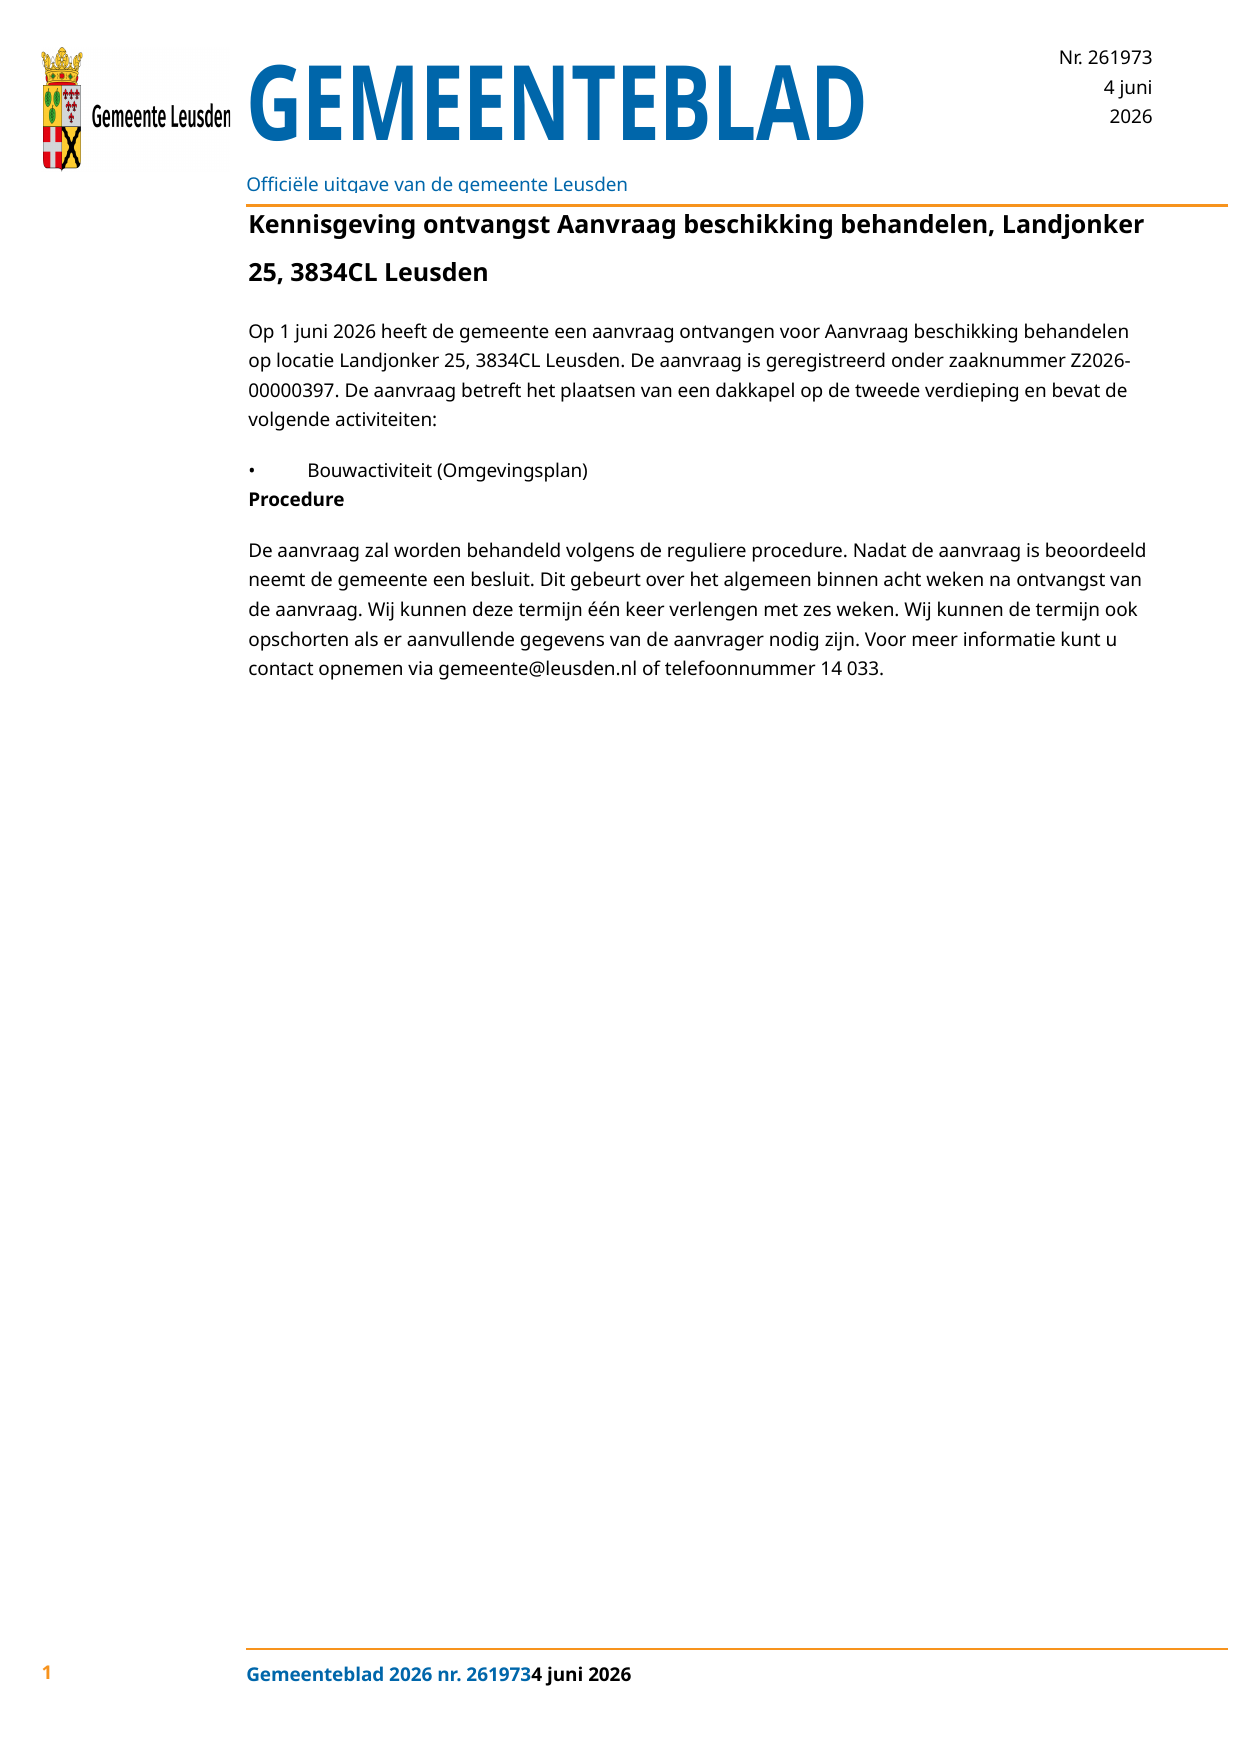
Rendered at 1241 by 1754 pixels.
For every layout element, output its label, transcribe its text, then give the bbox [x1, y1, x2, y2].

text Procedure [248, 487, 1152, 512]
picture [41, 47, 231, 172]
list Bouwactiviteit (Omgevingsplan) [248, 457, 1152, 483]
text De aanvraag zal worden behandeld volgens de reguliere procedure. Nadat de aanvraag is beoordeeld neemt de gemeente een besluit. Dit gebeurt over het algemeen binnen acht weken na ontvangst van de aanvraag. Wij kunnen deze termijn één keer verlengen met zes weken. Wij kunnen de termijn ook opschorten als er aanvullende gegevens van de aanvrager nodig zijn. Voor meer informatie kunt u contact opnemen via gemeente@leusden.nl of telefoonnummer 14 033. [248, 537, 1152, 681]
text Op 1 juni 2026 heeft de gemeente een aanvraag ontvangen voor Aanvraag beschikking behandelen op locatie Landjonker 25, 3834CL Leusden. De aanvraag is geregistreerd onder zaaknummer Z2026-00000397. De aanvraag betreft het plaatsen van een dakkapel op de tweede verdieping en bevat de volgende activiteiten: [248, 318, 1152, 432]
text Kennisgeving ontvangst Aanvraag beschikking behandelen, Landjonker 25, 3834CL Leusden [248, 207, 1152, 288]
